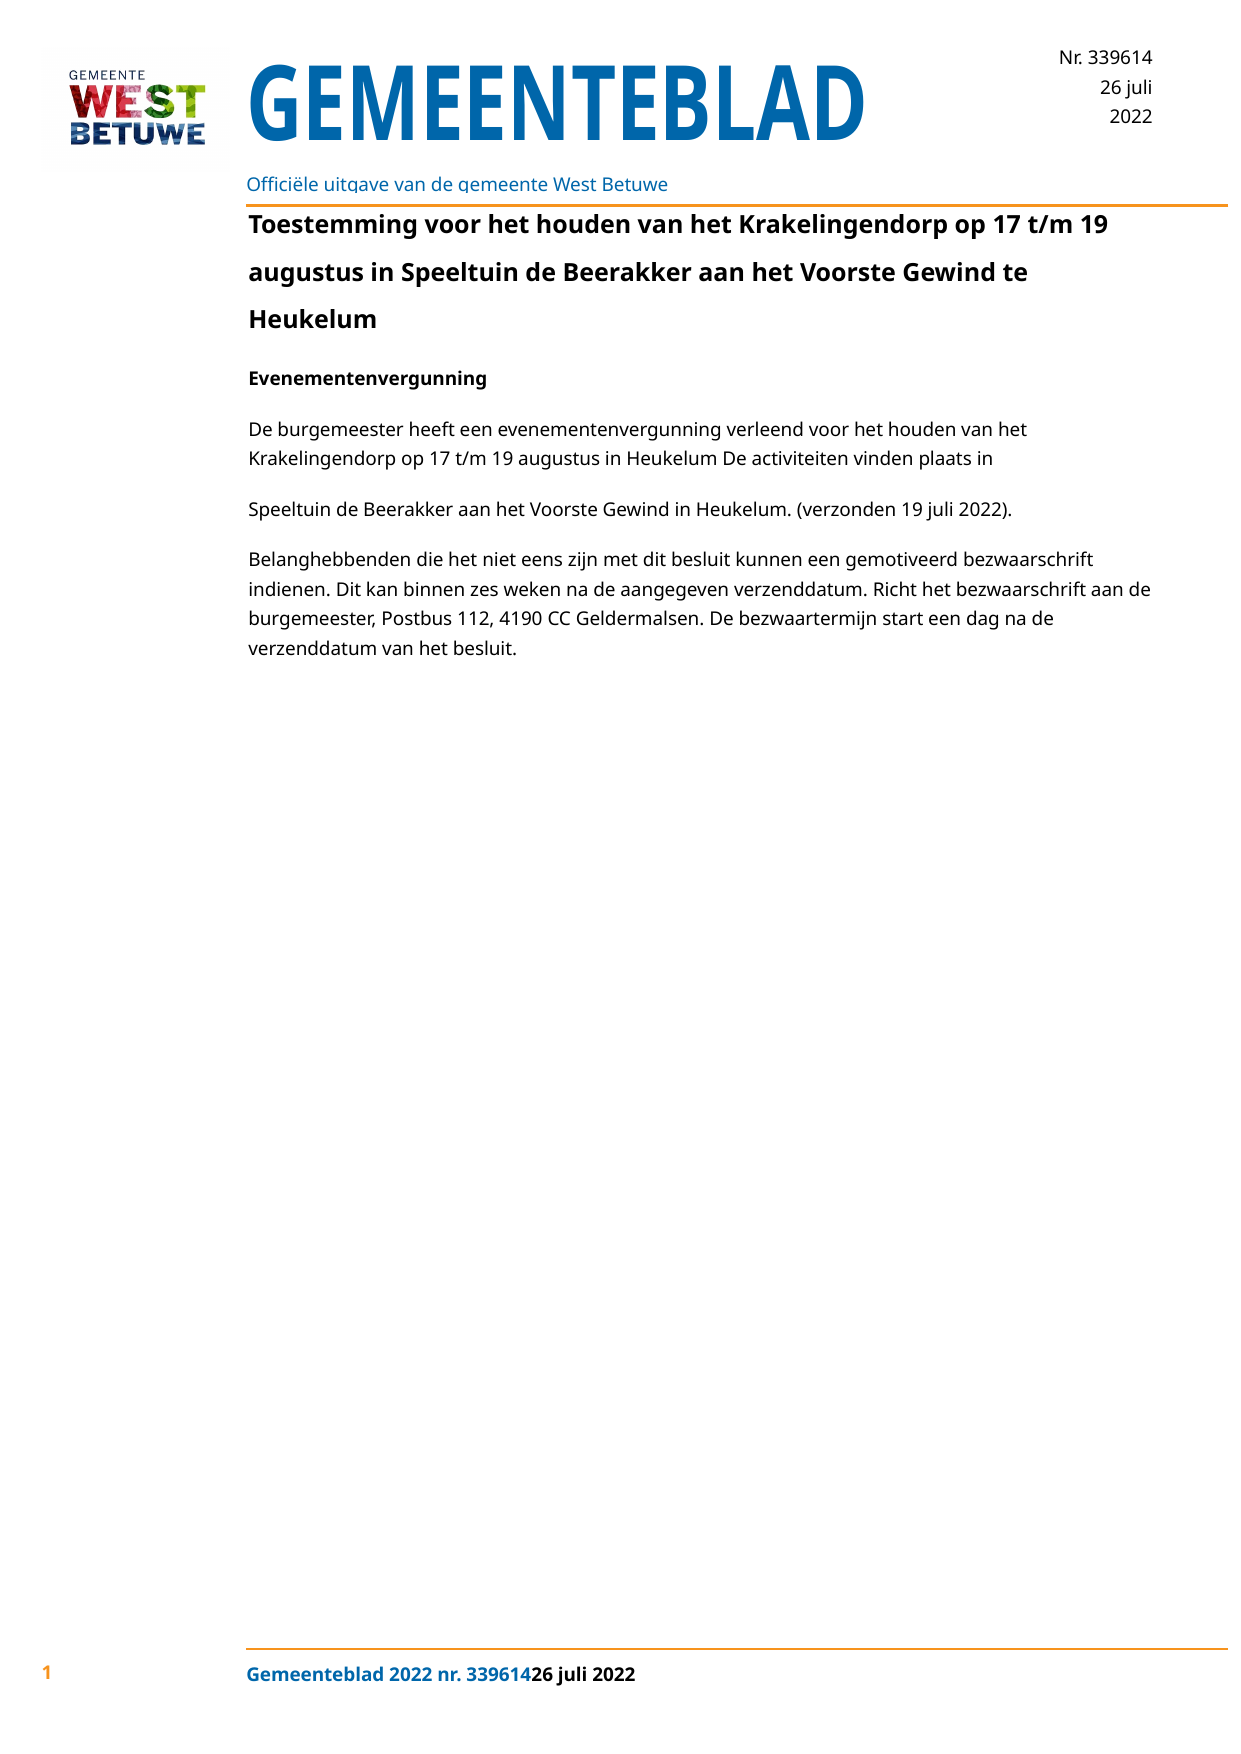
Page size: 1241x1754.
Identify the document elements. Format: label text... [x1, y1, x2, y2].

text Speeltuin de Beerakker aan het Voorste Gewind in Heukelum. (verzonden 19 juli 2022). [248, 496, 1152, 522]
text Belanghebbenden die het niet eens zijn met dit besluit kunnen een gemotiveerd bezwaarschrift indienen. Dit kan binnen zes weken na de aangegeven verzenddatum. Richt het bezwaarschrift aan de burgemeester, Postbus 112, 4190 CC Geldermalsen. De bezwaartermijn start een dag na de verzenddatum van het besluit. [248, 546, 1152, 661]
picture [41, 47, 231, 172]
text Evenementenvergunning [248, 366, 1152, 391]
text Toestemming voor het houden van het Krakelingendorp op 17 t/m 19 augustus in Speeltuin de Beerakker aan het Voorste Gewind te Heukelum [248, 207, 1152, 336]
text De burgemeester heeft een evenementenvergunning verleend voor het houden van het Krakelingendorp op 17 t/m 19 augustus in Heukelum De activiteiten vinden plaats in [248, 416, 1152, 471]
